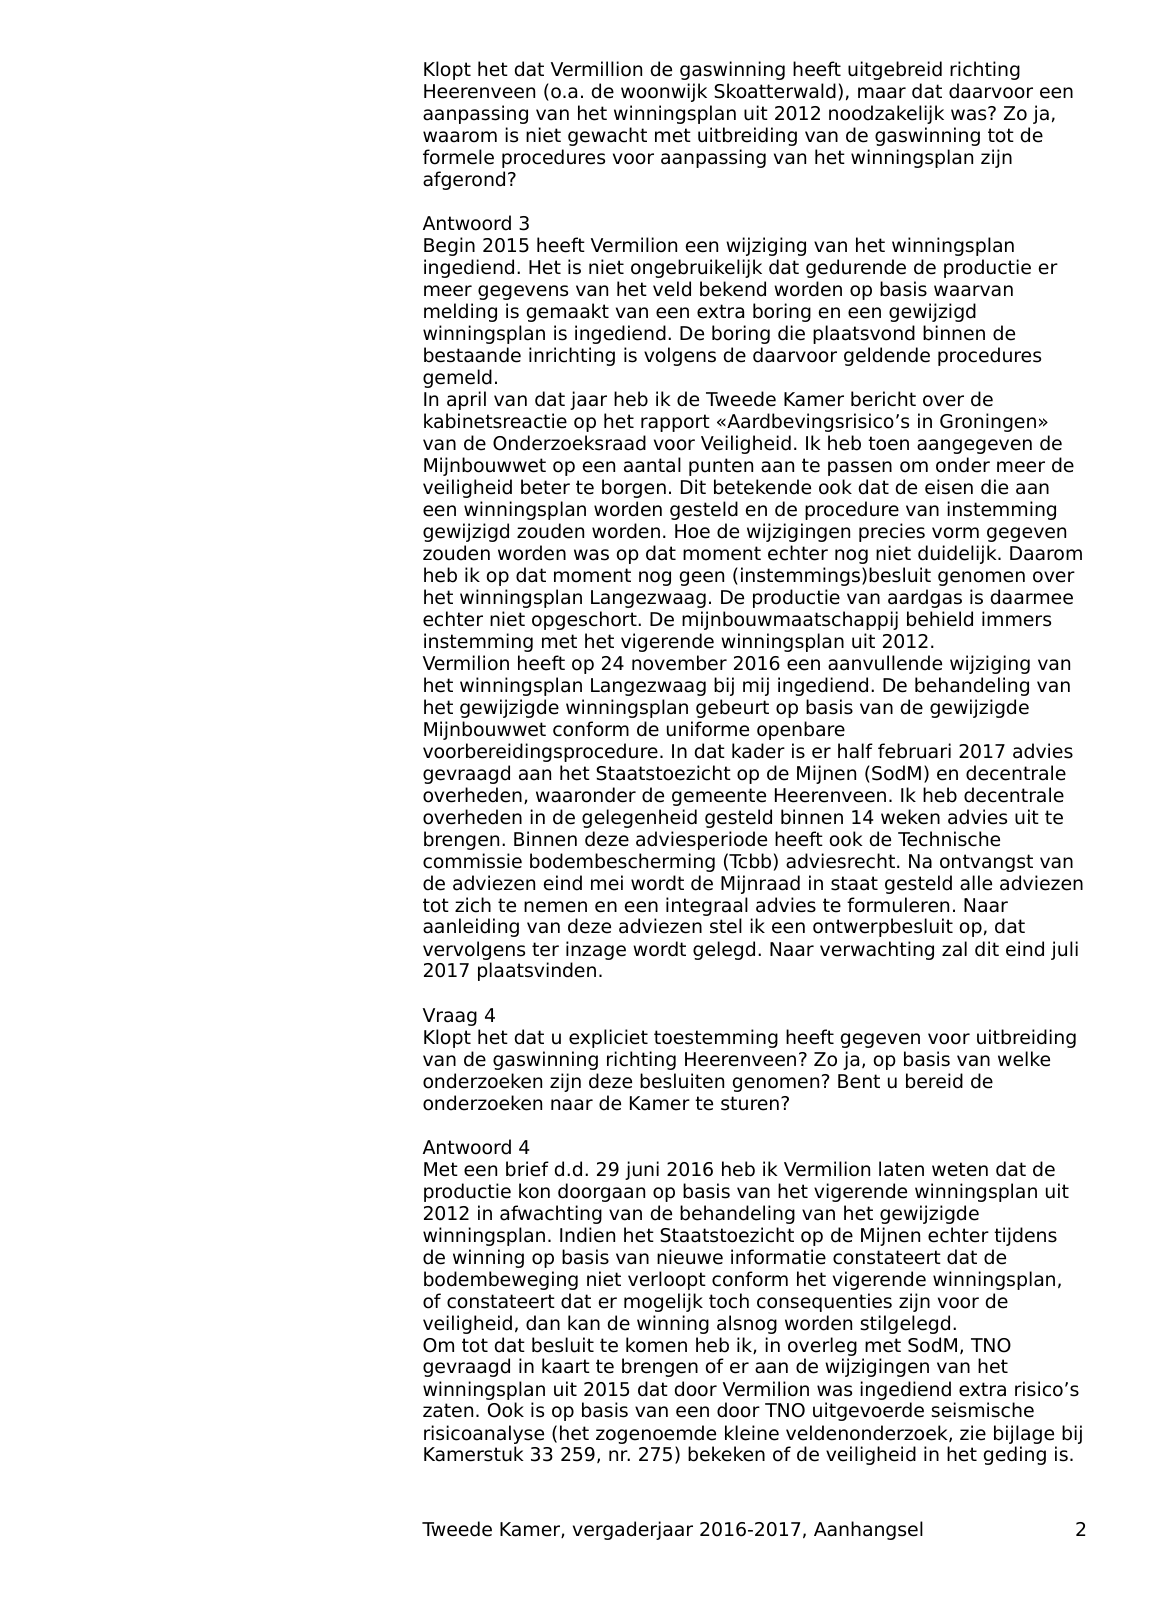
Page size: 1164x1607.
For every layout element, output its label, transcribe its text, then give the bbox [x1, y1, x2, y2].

text Begin 2015 heeft Vermilion een wijziging van het winningsplan ingediend. Het is niet ongebruikelijk dat gedurende de productie er meer gegevens van het veld bekend worden op basis waarvan melding is gemaakt van een extra boring en een gewijzigd winningsplan is ingediend. De boring die plaatsvond binnen de bestaande inrichting is volgens de daarvoor geldende procedures gemeld. [422, 235, 1087, 389]
text Met een brief d.d. 29 juni 2016 heb ik Vermilion laten weten dat de productie kon doorgaan op basis van het vigerende winningsplan uit 2012 in afwachting van de behandeling van het gewijzigde winningsplan. Indien het Staatstoezicht op de Mijnen echter tijdens de winning op basis van nieuwe informatie constateert dat de bodembeweging niet verloopt conform het vigerende winningsplan, of constateert dat er mogelijk toch consequenties zijn voor de veiligheid, dan kan de winning alsnog worden stilgelegd. [422, 1159, 1087, 1334]
text Vermilion heeft op 24 november 2016 een aanvullende wijziging van het winningsplan Langezwaag bij mij ingediend. De behandeling van het gewijzigde winningsplan gebeurt op basis van de gewijzigde Mijnbouwwet conform de uniforme openbare voorbereidingsprocedure. In dat kader is er half februari 2017 advies gevraagd aan het Staatstoezicht op de Mijnen (SodM) en decentrale overheden, waaronder de gemeente Heerenveen. Ik heb decentrale overheden in de gelegenheid gesteld binnen 14 weken advies uit te brengen. Binnen deze adviesperiode heeft ook de Technische commissie bodembescherming (Tcbb) adviesrecht. Na ontvangst van de adviezen eind mei wordt de Mijnraad in staat gesteld alle adviezen tot zich te nemen en een integraal advies te formuleren. Naar aanleiding van deze adviezen stel ik een ontwerpbesluit op, dat vervolgens ter inzage wordt gelegd. Naar verwachting zal dit eind juli 2017 plaatsvinden. [422, 653, 1087, 982]
text Klopt het dat Vermillion de gaswinning heeft uitgebreid richting Heerenveen (o.a. de woonwijk Skoatterwald), maar dat daarvoor een aanpassing van het winningsplan uit 2012 noodzakelijk was? Zo ja, waarom is niet gewacht met uitbreiding van de gaswinning tot de formele procedures voor aanpassing van het winningsplan zijn afgerond? [422, 59, 1087, 191]
text In april van dat jaar heb ik de Tweede Kamer bericht over de kabinetsreactie op het rapport «Aardbevingsrisico’s in Groningen» van de Onderzoeksraad voor Veiligheid. Ik heb toen aangegeven de Mijnbouwwet op een aantal punten aan te passen om onder meer de veiligheid beter te borgen. Dit betekende ook dat de eisen die aan een winningsplan worden gesteld en de procedure van instemming gewijzigd zouden worden. Hoe de wijzigingen precies vorm gegeven zouden worden was op dat moment echter nog niet duidelijk. Daarom heb ik op dat moment nog geen (instemmings)besluit genomen over het winningsplan Langezwaag. De productie van aardgas is daarmee echter niet opgeschort. De mijnbouwmaatschappij behield immers instemming met het vigerende winningsplan uit 2012. [422, 389, 1087, 653]
text Om tot dat besluit te komen heb ik, in overleg met SodM, TNO gevraagd in kaart te brengen of er aan de wijzigingen van het winningsplan uit 2015 dat door Vermilion was ingediend extra risico’s zaten. Ook is op basis van een door TNO uitgevoerde seismische risicoanalyse (het zogenoemde kleine veldenonderzoek, zie bijlage bij Kamerstuk 33 259, nr. 275) bekeken of de veiligheid in het geding is. [422, 1334, 1087, 1466]
text Vraag 4 [422, 1004, 1087, 1027]
text Klopt het dat u expliciet toestemming heeft gegeven voor uitbreiding van de gaswinning richting Heerenveen? Zo ja, op basis van welke onderzoeken zijn deze besluiten genomen? Bent u bereid de onderzoeken naar de Kamer te sturen? [422, 1027, 1087, 1114]
text Antwoord 4 [422, 1137, 1087, 1159]
text Antwoord 3 [422, 213, 1087, 235]
